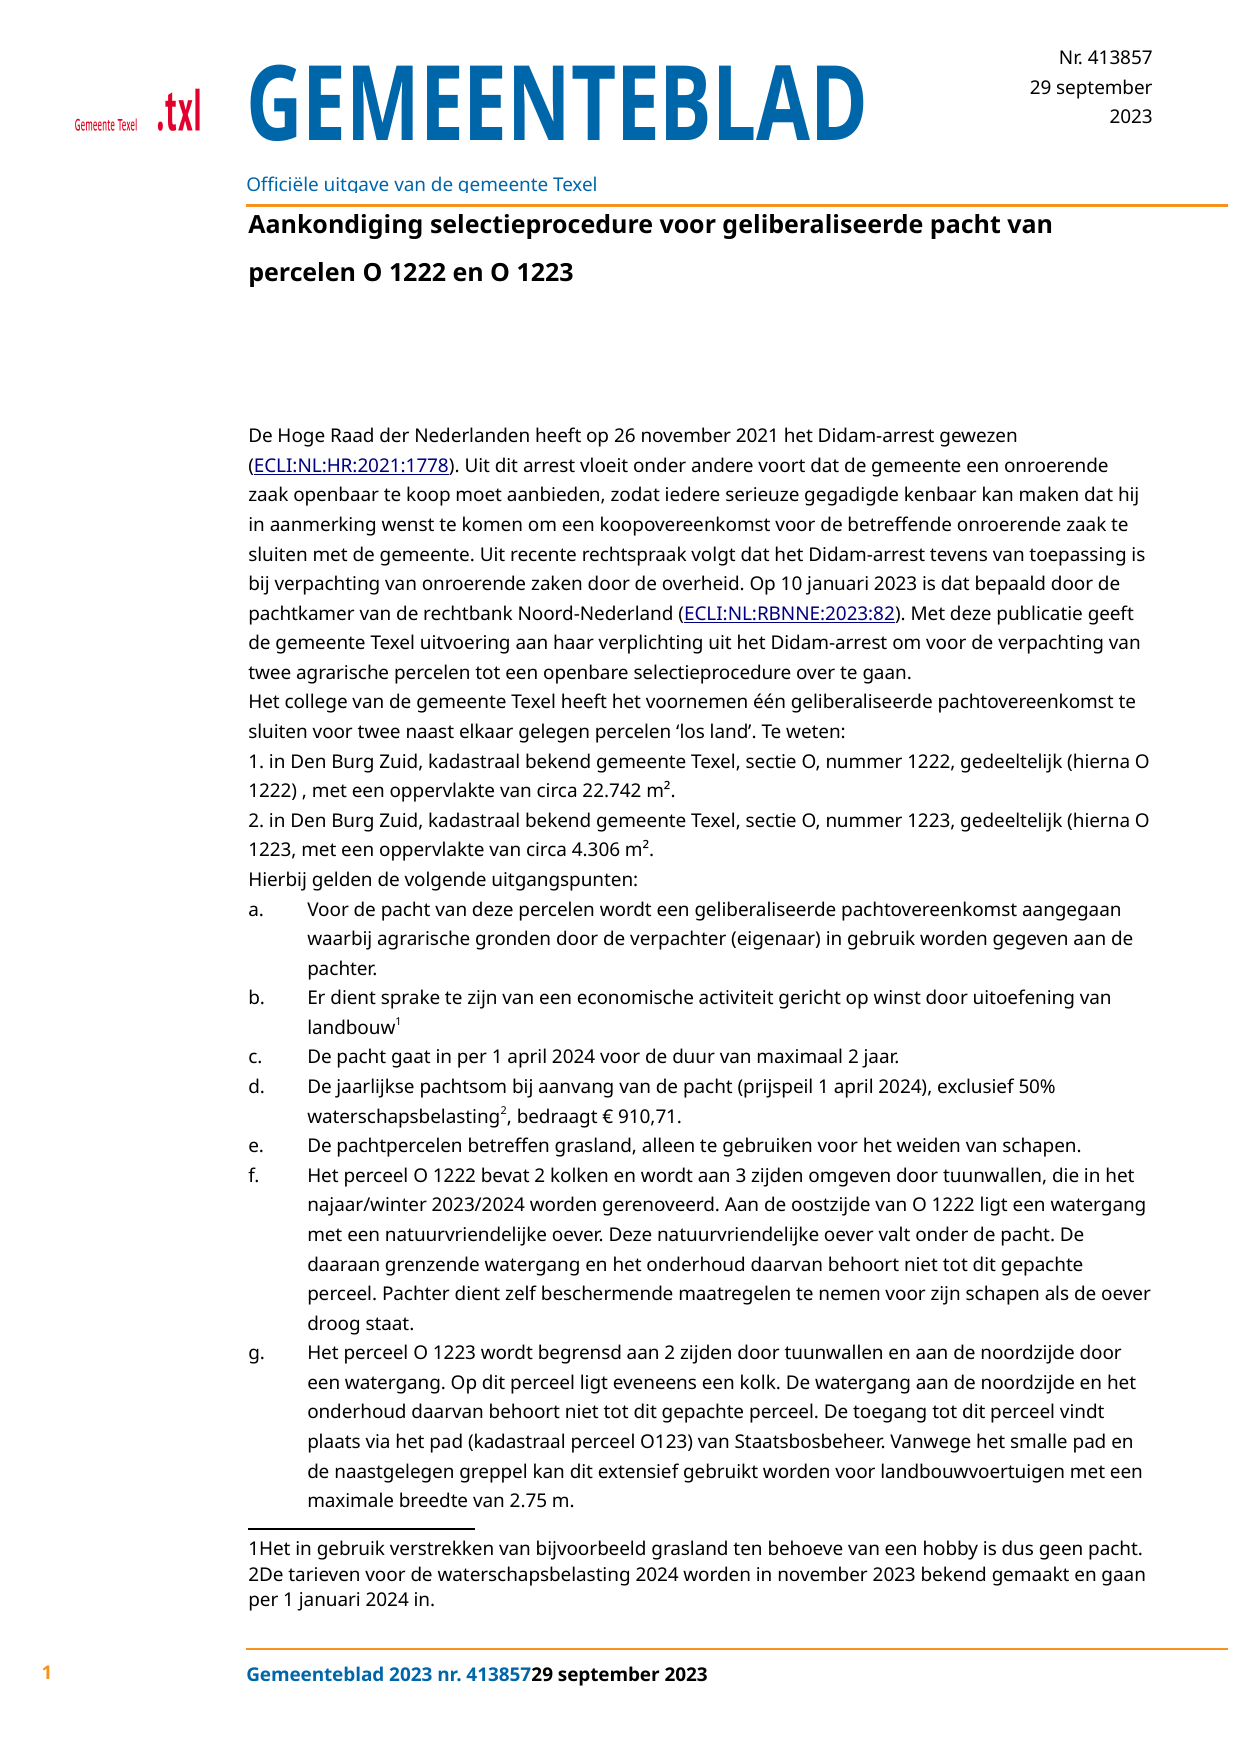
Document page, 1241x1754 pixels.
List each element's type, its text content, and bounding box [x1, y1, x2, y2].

text Aankondiging selectieprocedure voor geliberaliseerde pacht van percelen O 1222 en O 1223 [248, 207, 1152, 288]
text De Hoge Raad der Nederlanden heeft op 26 november 2021 het Didam-arrest gewezen (ECLI:NL:HR:2021:1778). Uit dit arrest vloeit onder andere voort dat de gemeente een onroerende zaak openbaar te koop moet aanbieden, zodat iedere serieuze gegadigde kenbaar kan maken dat hij in aanmerking wenst te komen om een koopovereenkomst voor de betreffende onroerende zaak te sluiten met de gemeente. Uit recente rechtspraak volgt dat het Didam-arrest tevens van toepassing is bij verpachting van onroerende zaken door de overheid. Op 10 januari 2023 is dat bepaald door de pachtkamer van de rechtbank Noord-Nederland (ECLI:NL:RBNNE:2023:82). Met deze publicatie geeft de gemeente Texel uitvoering aan haar verplichting uit het Didam-arrest om voor de verpachting van twee agrarische percelen tot een openbare selectieprocedure over te gaan. [248, 422, 1152, 685]
text Het college van de gemeente Texel heeft het voornemen één geliberaliseerde pachtovereenkomst te sluiten voor twee naast elkaar gelegen percelen ‘los land’. Te weten: [248, 689, 1152, 744]
list Het in gebruik verstrekken van bijvoorbeeld grasland ten behoeve van een hobby is dus geen pacht. [248, 1535, 1152, 1561]
text 2. in Den Burg Zuid, kadastraal bekend gemeente Texel, sectie O, nummer 1223, gedeeltelijk (hierna O 1223, met een oppervlakte van circa 4.306 m². [248, 807, 1152, 862]
list Het perceel O 1223 wordt begrensd aan 2 zijden door tuunwallen en aan de noordzijde door een watergang. Op dit perceel ligt eveneens een kolk. De watergang aan de noordzijde en het onderhoud daarvan behoort niet tot dit gepachte perceel. De toegang tot dit perceel vindt plaats via het pad (kadastraal perceel O123) van Staatsbosbeheer. Vanwege het smalle pad en de naastgelegen greppel kan dit extensief gebruikt worden voor landbouwvoertuigen met een maximale breedte van 2.75 m. [248, 1339, 1152, 1513]
text 1. in Den Burg Zuid, kadastraal bekend gemeente Texel, sectie O, nummer 1222, gedeeltelijk (hierna O 1222) , met een oppervlakte van circa 22.742 m². [248, 748, 1152, 803]
list De jaarlijkse pachtsom bij aanvang van de pacht (prijspeil 1 april 2024), exclusief 50% waterschapsbelasting, bedraagt € 910,71. [248, 1073, 1152, 1129]
list De tarieven voor de waterschapsbelasting 2024 worden in november 2023 bekend gemaakt en gaan per 1 januari 2024 in. [248, 1561, 1152, 1612]
list Het perceel O 1222 bevat 2 kolken en wordt aan 3 zijden omgeven door tuunwallen, die in het najaar/winter 2023/2024 worden gerenoveerd. Aan de oostzijde van O 1222 ligt een watergang met een natuurvriendelijke oever. Deze natuurvriendelijke oever valt onder de pacht. De daaraan grenzende watergang en het onderhoud daarvan behoort niet tot dit gepachte perceel. Pachter dient zelf beschermende maatregelen te nemen voor zijn schapen als de oever droog staat. [248, 1162, 1152, 1336]
text Hierbij gelden de volgende uitgangspunten: [248, 866, 1152, 892]
list De pachtpercelen betreffen grasland, alleen te gebruiken voor het weiden van schapen. [248, 1132, 1152, 1158]
list Voor de pacht van deze percelen wordt een geliberaliseerde pachtovereenkomst aangegaan waarbij agrarische gronden door de verpachter (eigenaar) in gebruik worden gegeven aan de pachter. [248, 896, 1152, 981]
picture [41, 47, 231, 172]
list Er dient sprake te zijn van een economische activiteit gericht op winst door uitoefening van landbouw [248, 984, 1152, 1040]
list De pacht gaat in per 1 april 2024 voor de duur van maximaal 2 jaar. [248, 1044, 1152, 1069]
